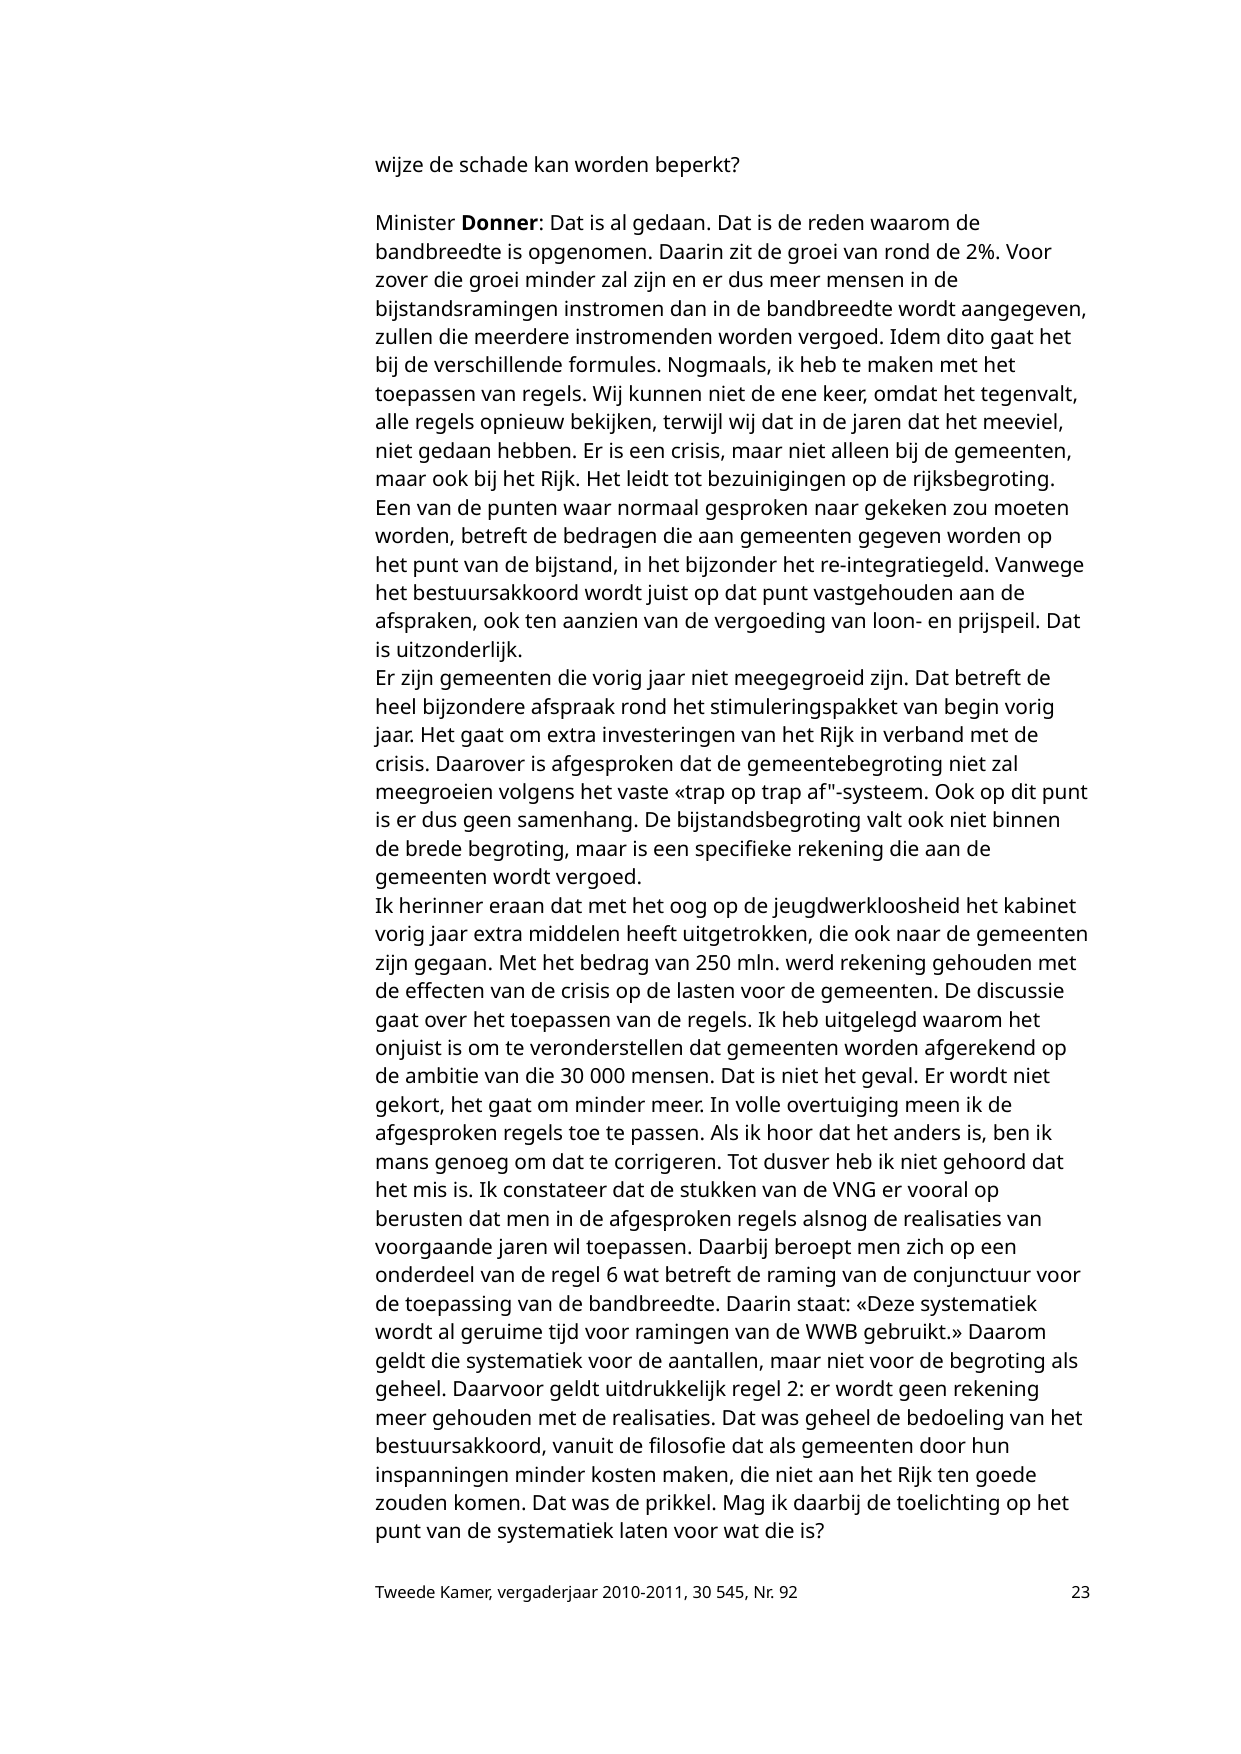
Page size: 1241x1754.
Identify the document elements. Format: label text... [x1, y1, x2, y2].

text Er zijn gemeenten die vorig jaar niet meegegroeid zijn. Dat betreft de heel bijzondere afspraak rond het stimuleringspakket van begin vorig jaar. Het gaat om extra investeringen van het Rijk in verband met de crisis. Daarover is afgesproken dat de gemeentebegroting niet zal meegroeien volgens het vaste «trap op trap af"-systeem. Ook op dit punt is er dus geen samenhang. De bijstandsbegroting valt ook niet binnen de brede begroting, maar is een specifieke rekening die aan de gemeenten wordt vergoed. [375, 663, 1090, 891]
text Minister Donner: Dat is al gedaan. Dat is de reden waarom de bandbreedte is opgenomen. Daarin zit de groei van rond de 2%. Voor zover die groei minder zal zijn en er dus meer mensen in de bijstandsramingen instromen dan in de bandbreedte wordt aangegeven, zullen die meerdere instromenden worden vergoed. Idem dito gaat het bij de verschillende formules. Nogmaals, ik heb te maken met het toepassen van regels. Wij kunnen niet de ene keer, omdat het tegenvalt, alle regels opnieuw bekijken, terwijl wij dat in de jaren dat het meeviel, niet gedaan hebben. Er is een crisis, maar niet alleen bij de gemeenten, maar ook bij het Rijk. Het leidt tot bezuinigingen op de rijksbegroting. Een van de punten waar normaal gesproken naar gekeken zou moeten worden, betreft de bedragen die aan gemeenten gegeven worden op het punt van de bijstand, in het bijzonder het re-integratiegeld. Vanwege het bestuursakkoord wordt juist op dat punt vastgehouden aan de afspraken, ook ten aanzien van de vergoeding van loon- en prijspeil. Dat is uitzonderlijk. [375, 208, 1090, 663]
text wijze de schade kan worden beperkt? [375, 150, 1090, 178]
text Ik herinner eraan dat met het oog op de jeugdwerkloosheid het kabinet vorig jaar extra middelen heeft uitgetrokken, die ook naar de gemeenten zijn gegaan. Met het bedrag van 250 mln. werd rekening gehouden met de effecten van de crisis op de lasten voor de gemeenten. De discussie gaat over het toepassen van de regels. Ik heb uitgelegd waarom het onjuist is om te veronderstellen dat gemeenten worden afgerekend op de ambitie van die 30 000 mensen. Dat is niet het geval. Er wordt niet gekort, het gaat om minder meer. In volle overtuiging meen ik de afgesproken regels toe te passen. Als ik hoor dat het anders is, ben ik mans genoeg om dat te corrigeren. Tot dusver heb ik niet gehoord dat het mis is. Ik constateer dat de stukken van de VNG er vooral op berusten dat men in de afgesproken regels alsnog de realisaties van voorgaande jaren wil toepassen. Daarbij beroept men zich op een onderdeel van de regel 6 wat betreft de raming van de conjunctuur voor de toepassing van de bandbreedte. Daarin staat: «Deze systematiek wordt al geruime tijd voor ramingen van de WWB gebruikt.» Daarom geldt die systematiek voor de aantallen, maar niet voor de begroting als geheel. Daarvoor geldt uitdrukkelijk regel 2: er wordt geen rekening meer gehouden met de realisaties. Dat was geheel de bedoeling van het bestuursakkoord, vanuit de filosofie dat als gemeenten door hun inspanningen minder kosten maken, die niet aan het Rijk ten goede zouden komen. Dat was de prikkel. Mag ik daarbij de toelichting op het punt van de systematiek laten voor wat die is? [375, 891, 1090, 1545]
